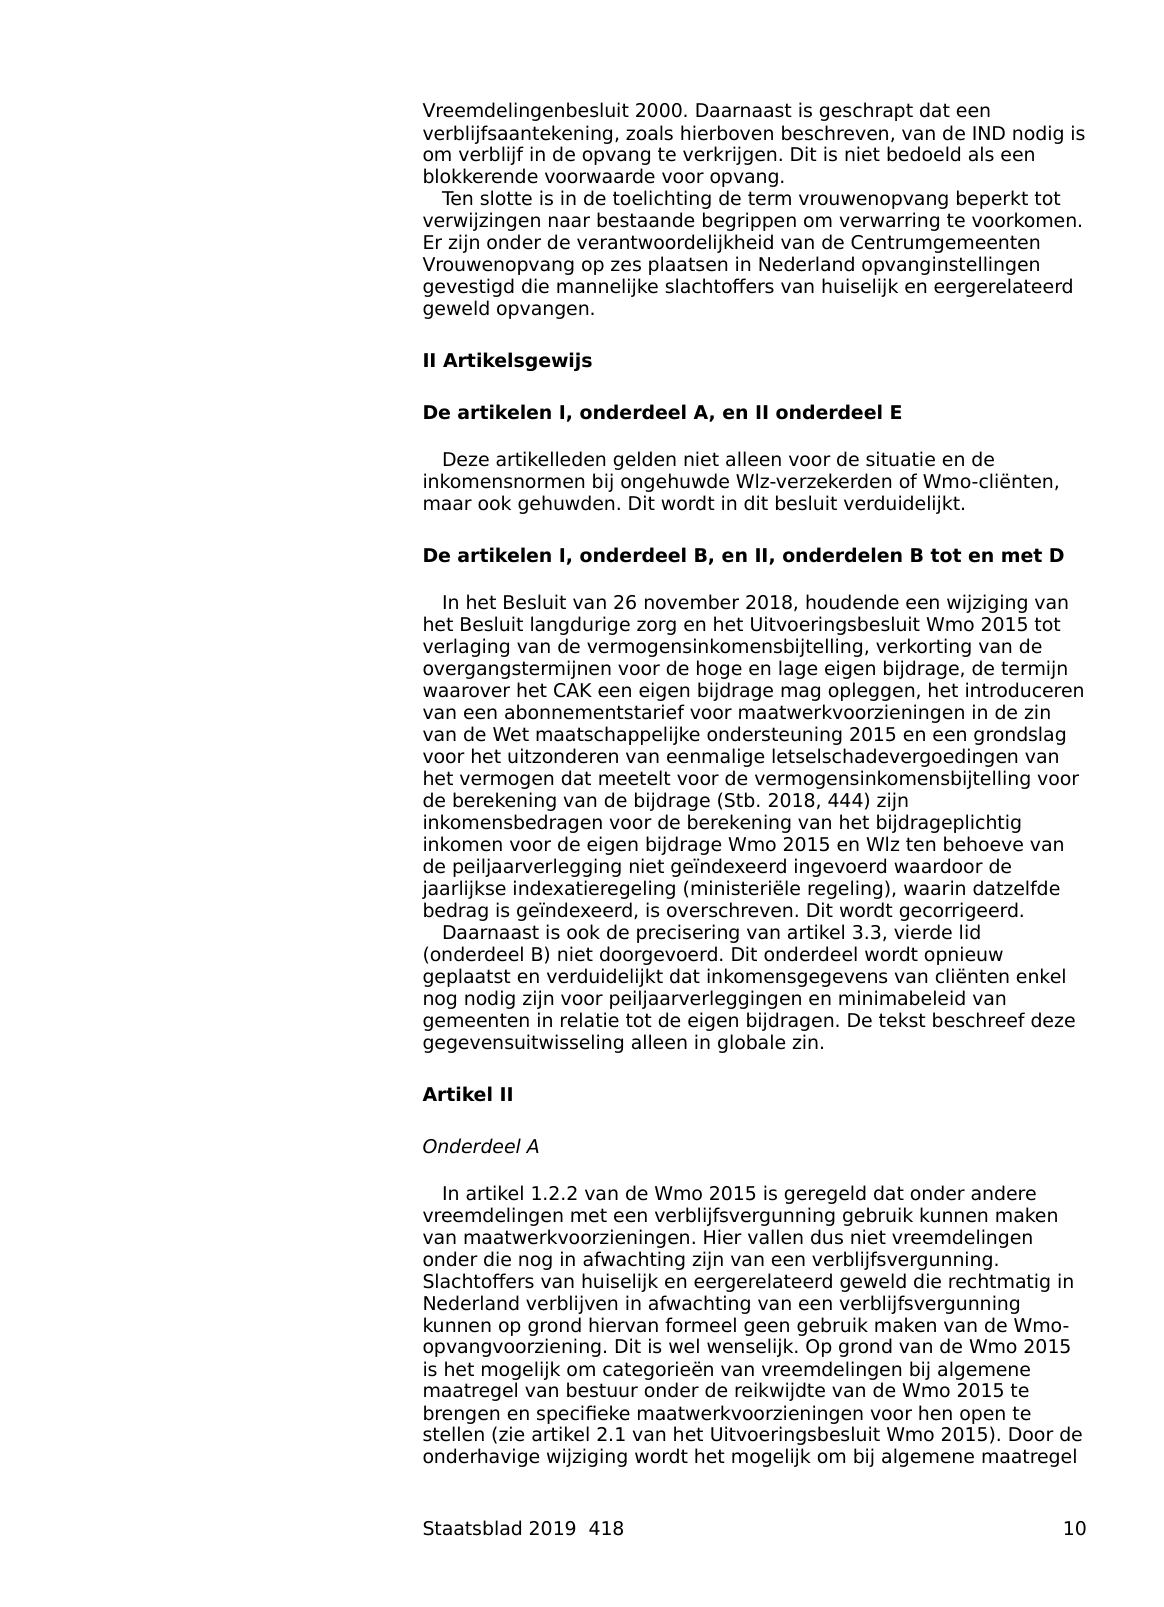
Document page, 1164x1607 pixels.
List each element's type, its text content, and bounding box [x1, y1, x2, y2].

text Deze artikelleden gelden niet alleen voor de situatie en de inkomensnormen bij ongehuwde Wlz-verzekerden of Wmo-cliënten, maar ook gehuwden. Dit wordt in dit besluit verduidelijkt. [422, 449, 1087, 515]
text Daarnaast is ook de precisering van artikel 3.3, vierde lid (onderdeel B) niet doorgevoerd. Dit onderdeel wordt opnieuw geplaatst en verduidelijkt dat inkomensgegevens van cliënten enkel nog nodig zijn voor peiljaarverleggingen en minimabeleid van gemeenten in relatie tot de eigen bijdragen. De tekst beschreef deze gegevensuitwisseling alleen in globale zin. [422, 922, 1087, 1054]
text In artikel 1.2.2 van de Wmo 2015 is geregeld dat onder andere vreemdelingen met een verblijfsvergunning gebruik kunnen maken van maatwerkvoorzieningen. Hier vallen dus niet vreemdelingen onder die nog in afwachting zijn van een verblijfsvergunning. Slachtoffers van huiselijk en eergerelateerd geweld die rechtmatig in Nederland verblijven in afwachting van een verblijfsvergunning kunnen op grond hiervan formeel geen gebruik maken van de Wmo-opvangvoorziening. Dit is wel wenselijk. Op grond van de Wmo 2015 is het mogelijk om categorieën van vreemdelingen bij algemene maatregel van bestuur onder de reikwijdte van de Wmo 2015 te brengen en specifieke maatwerkvoorzieningen voor hen open te stellen (zie artikel 2.1 van het Uitvoeringsbesluit Wmo 2015). Door de onderhavige wijziging wordt het mogelijk om bij algemene maatregel [422, 1183, 1087, 1468]
subtitle De artikelen I, onderdeel B, en II, onderdelen B tot en met D [422, 545, 1087, 567]
text Ten slotte is in de toelichting de term vrouwenopvang beperkt tot verwijzingen naar bestaande begrippen om verwarring te voorkomen. Er zijn onder de verantwoordelijkheid van de Centrumgemeenten Vrouwenopvang op zes plaatsen in Nederland opvanginstellingen gevestigd die mannelijke slachtoffers van huiselijk en eergerelateerd geweld opvangen. [422, 188, 1087, 320]
subtitle Artikel II [422, 1084, 1087, 1106]
text Vreemdelingenbesluit 2000. Daarnaast is geschrapt dat een verblijfsaantekening, zoals hierboven beschreven, van de IND nodig is om verblijf in de opvang te verkrijgen. Dit is niet bedoeld als een blokkerende voorwaarde voor opvang. [422, 100, 1087, 188]
subtitle De artikelen I, onderdeel A, en II onderdeel E [422, 402, 1087, 424]
subtitle Onderdeel A [422, 1136, 1087, 1158]
subtitle II Artikelsgewijs [422, 350, 1087, 372]
text In het Besluit van 26 november 2018, houdende een wijziging van het Besluit langdurige zorg en het Uitvoeringsbesluit Wmo 2015 tot verlaging van de vermogensinkomensbijtelling, verkorting van de overgangstermijnen voor de hoge en lage eigen bijdrage, de termijn waarover het CAK een eigen bijdrage mag opleggen, het introduceren van een abonnementstarief voor maatwerkvoorzieningen in de zin van de Wet maatschappelijke ondersteuning 2015 en een grondslag voor het uitzonderen van eenmalige letselschadevergoedingen van het vermogen dat meetelt voor de vermogensinkomensbijtelling voor de berekening van de bijdrage (Stb. 2018, 444) zijn inkomensbedragen voor de berekening van het bijdrageplichtig inkomen voor de eigen bijdrage Wmo 2015 en Wlz ten behoeve van de peiljaarverlegging niet geïndexeerd ingevoerd waardoor de jaarlijkse indexatieregeling (ministeriële regeling), waarin datzelfde bedrag is geïndexeerd, is overschreven. Dit wordt gecorrigeerd. [422, 592, 1087, 922]
